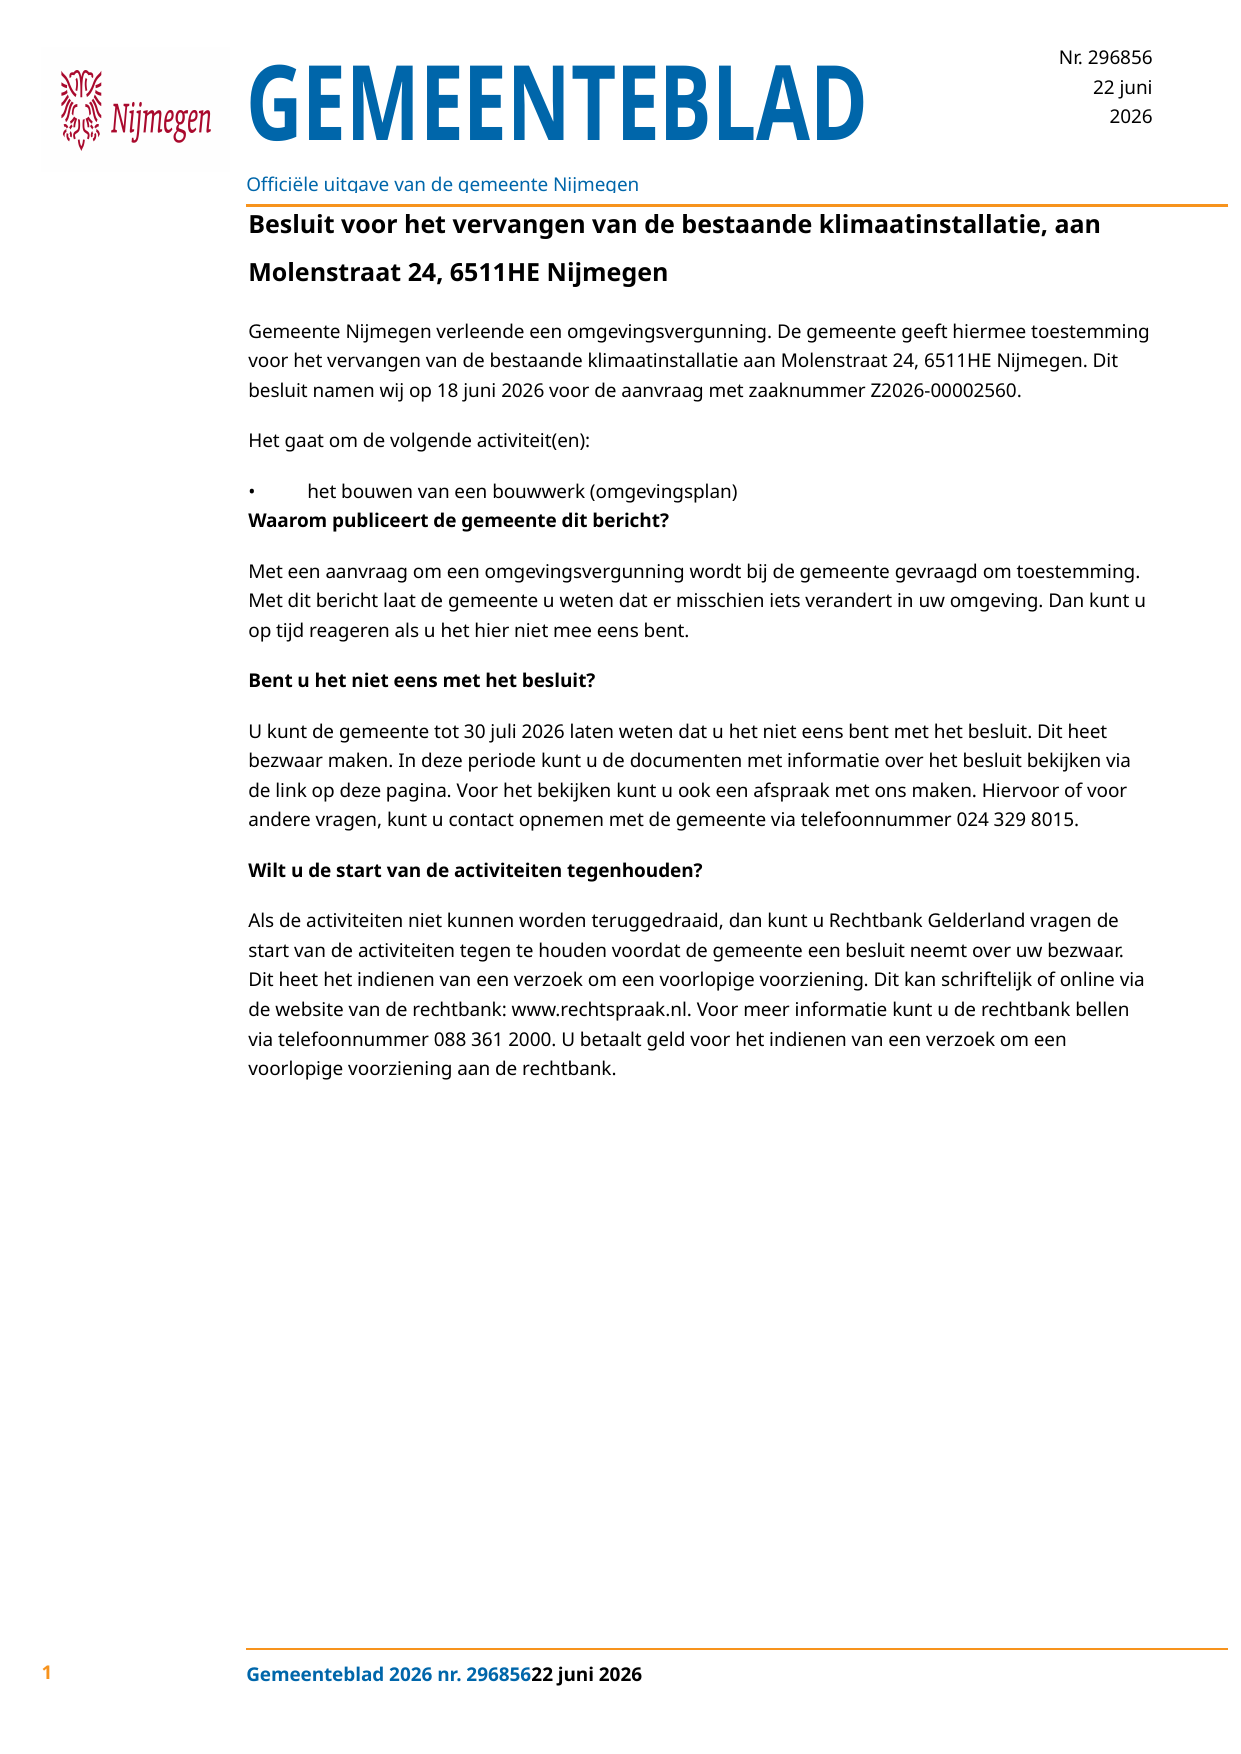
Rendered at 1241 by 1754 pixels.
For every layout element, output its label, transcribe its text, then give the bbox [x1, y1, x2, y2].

text Besluit voor het vervangen van de bestaande klimaatinstallatie, aan Molenstraat 24, 6511HE Nijmegen [248, 207, 1152, 288]
list het bouwen van een bouwwerk (omgevingsplan) [248, 478, 1152, 504]
text Wilt u de start van de activiteiten tegenhouden? [248, 857, 1152, 883]
text Waarom publiceert de gemeente dit bericht? [248, 507, 1152, 533]
picture [41, 47, 231, 172]
text U kunt de gemeente tot 30 juli 2026 laten weten dat u het niet eens bent met het besluit. Dit heet bezwaar maken. In deze periode kunt u de documenten met informatie over het besluit bekijken via de link op deze pagina. Voor het bekijken kunt u ook een afspraak met ons maken. Hiervoor of voor andere vragen, kunt u contact opnemen met de gemeente via telefoonnummer 024 329 8015. [248, 718, 1152, 832]
text Bent u het niet eens met het besluit? [248, 667, 1152, 693]
text Het gaat om de volgende activiteit(en): [248, 427, 1152, 453]
text Met een aanvraag om een omgevingsvergunning wordt bij de gemeente gevraagd om toestemming. Met dit bericht laat de gemeente u weten dat er misschien iets verandert in uw omgeving. Dan kunt u op tijd reageren als u het hier niet mee eens bent. [248, 558, 1152, 643]
text Gemeente Nijmegen verleende een omgevingsvergunning. De gemeente geeft hiermee toestemming voor het vervangen van de bestaande klimaatinstallatie aan Molenstraat 24, 6511HE Nijmegen. Dit besluit namen wij op 18 juni 2026 voor de aanvraag met zaaknummer Z2026-00002560. [248, 318, 1152, 403]
text Als de activiteiten niet kunnen worden teruggedraaid, dan kunt u Rechtbank Gelderland vragen de start van de activiteiten tegen te houden voordat de gemeente een besluit neemt over uw bezwaar. Dit heet het indienen van een verzoek om een voorlopige voorziening. Dit kan schriftelijk of online via de website van de rechtbank: www.rechtspraak.nl. Voor meer informatie kunt u de rechtbank bellen via telefoonnummer 088 361 2000. U betaalt geld voor het indienen van een verzoek om een voorlopige voorziening aan de rechtbank. [248, 907, 1152, 1081]
